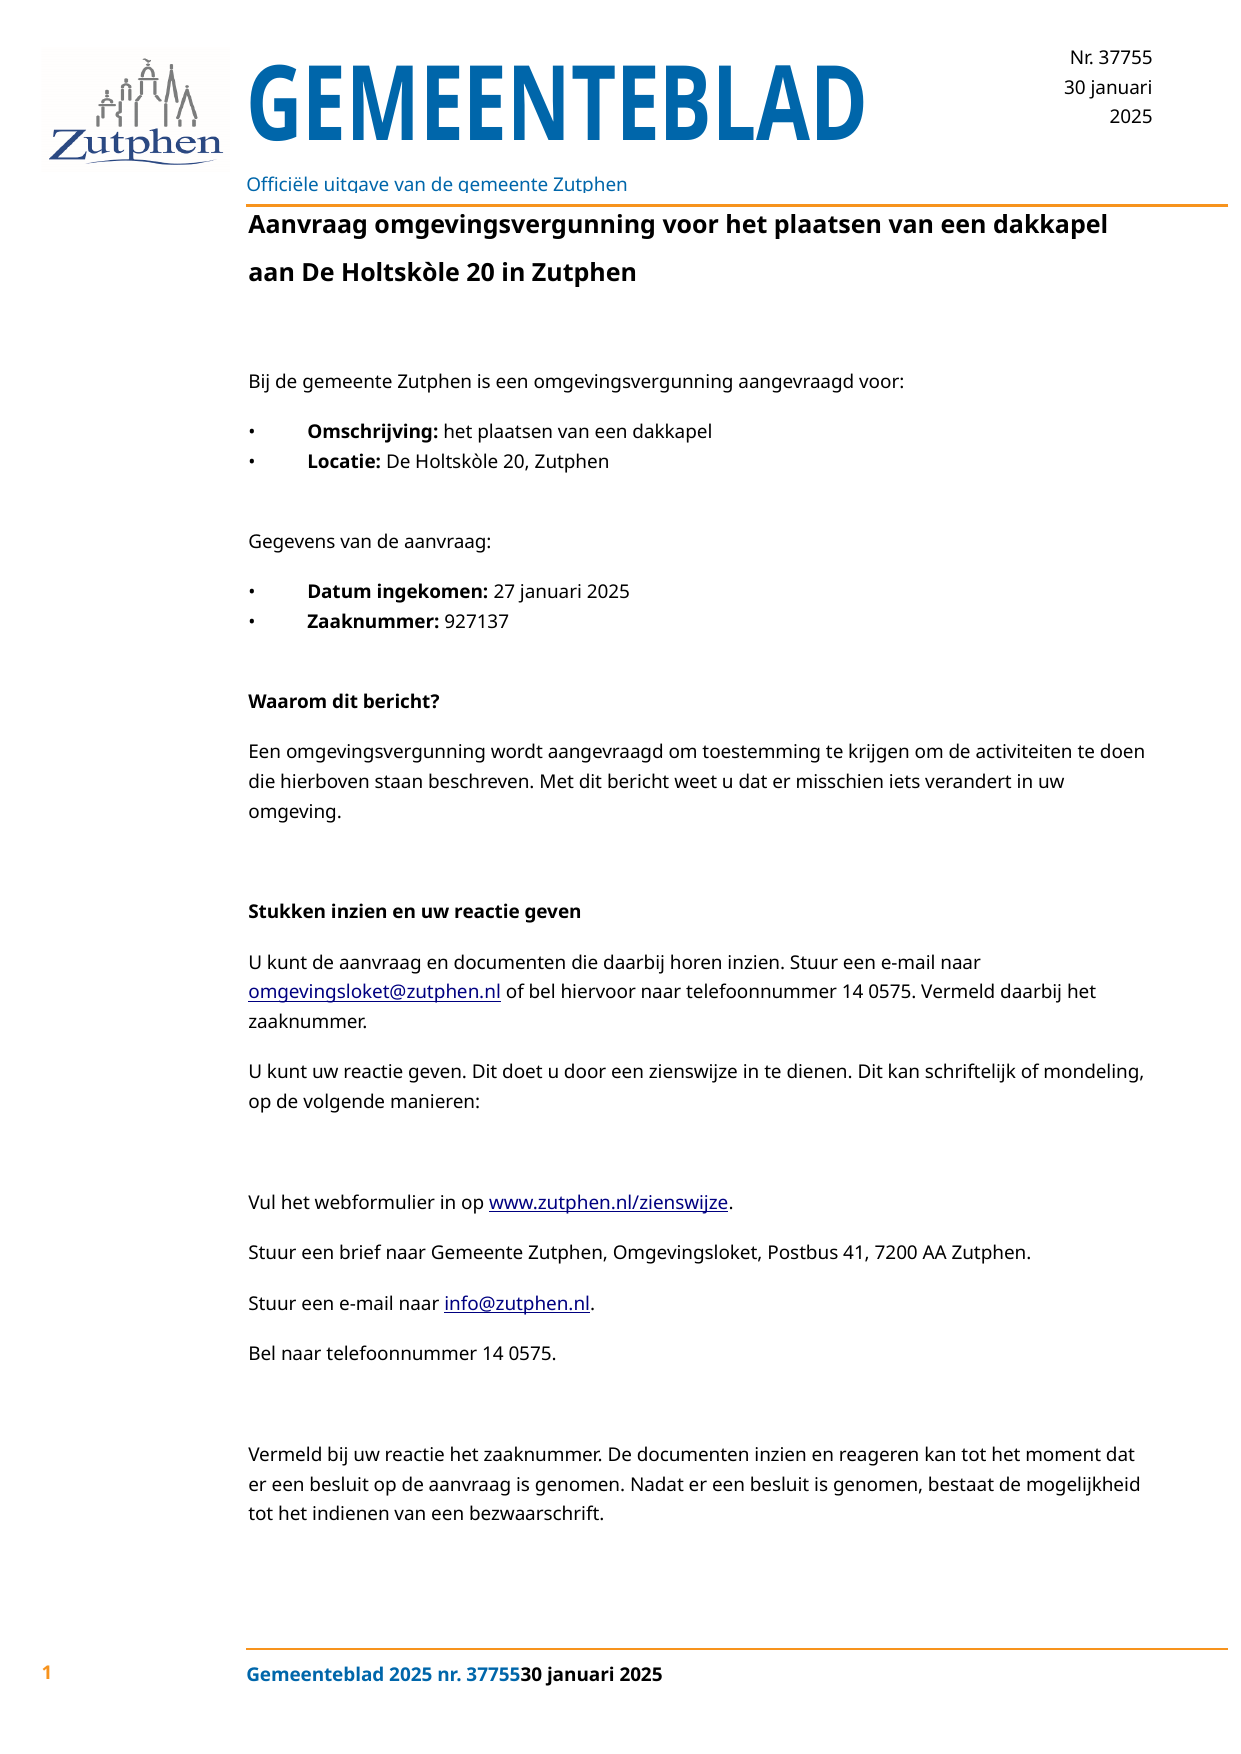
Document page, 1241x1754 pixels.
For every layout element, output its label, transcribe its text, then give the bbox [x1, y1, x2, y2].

text U kunt uw reactie geven. Dit doet u door een zienswijze in te dienen. Dit kan schriftelijk of mondeling, op de volgende manieren: [248, 1059, 1152, 1114]
text Bij de gemeente Zutphen is een omgevingsvergunning aangevraagd voor: [248, 368, 1152, 394]
text Een omgevingsvergunning wordt aangevraagd om toestemming te krijgen om de activiteiten te doen die hierboven staan beschreven. Met dit bericht weet u dat er misschien iets verandert in uw omgeving. [248, 739, 1152, 824]
text Bel naar telefoonnummer 14 0575. [248, 1340, 1152, 1366]
text Vermeld bij uw reactie het zaaknummer. De documenten inzien en reageren kan tot het moment dat er een besluit op de aanvraag is genomen. Nadat er een besluit is genomen, bestaat de mogelijkheid tot het indienen van een bezwaarschrift. [248, 1441, 1152, 1526]
text Stukken inzien en uw reactie geven [248, 899, 1152, 924]
text Gegevens van de aanvraag: [248, 528, 1152, 554]
list Omschrijving: het plaatsen van een dakkapel [248, 419, 1152, 444]
text Stuur een brief naar Gemeente Zutphen, Omgevingsloket, Postbus 41, 7200 AA Zutphen. [248, 1239, 1152, 1265]
text Stuur een e-mail naar info@zutphen.nl. [248, 1290, 1152, 1316]
list Locatie: De Holtskòle 20, Zutphen [248, 448, 1152, 474]
text Vul het webformulier in op www.zutphen.nl/zienswijze. [248, 1189, 1152, 1215]
text U kunt de aanvraag en documenten die daarbij horen inzien. Stuur een e-mail naar omgevingsloket@zutphen.nl of bel hiervoor naar telefoonnummer 14 0575. Vermeld daarbij het zaaknummer. [248, 949, 1152, 1034]
text Waarom dit bericht? [248, 688, 1152, 714]
picture [41, 47, 231, 172]
list Datum ingekomen: 27 januari 2025 [248, 579, 1152, 604]
text Aanvraag omgevingsvergunning voor het plaatsen van een dakkapel aan De Holtskòle 20 in Zutphen [248, 207, 1152, 288]
list Zaaknummer: 927137 [248, 608, 1152, 634]
